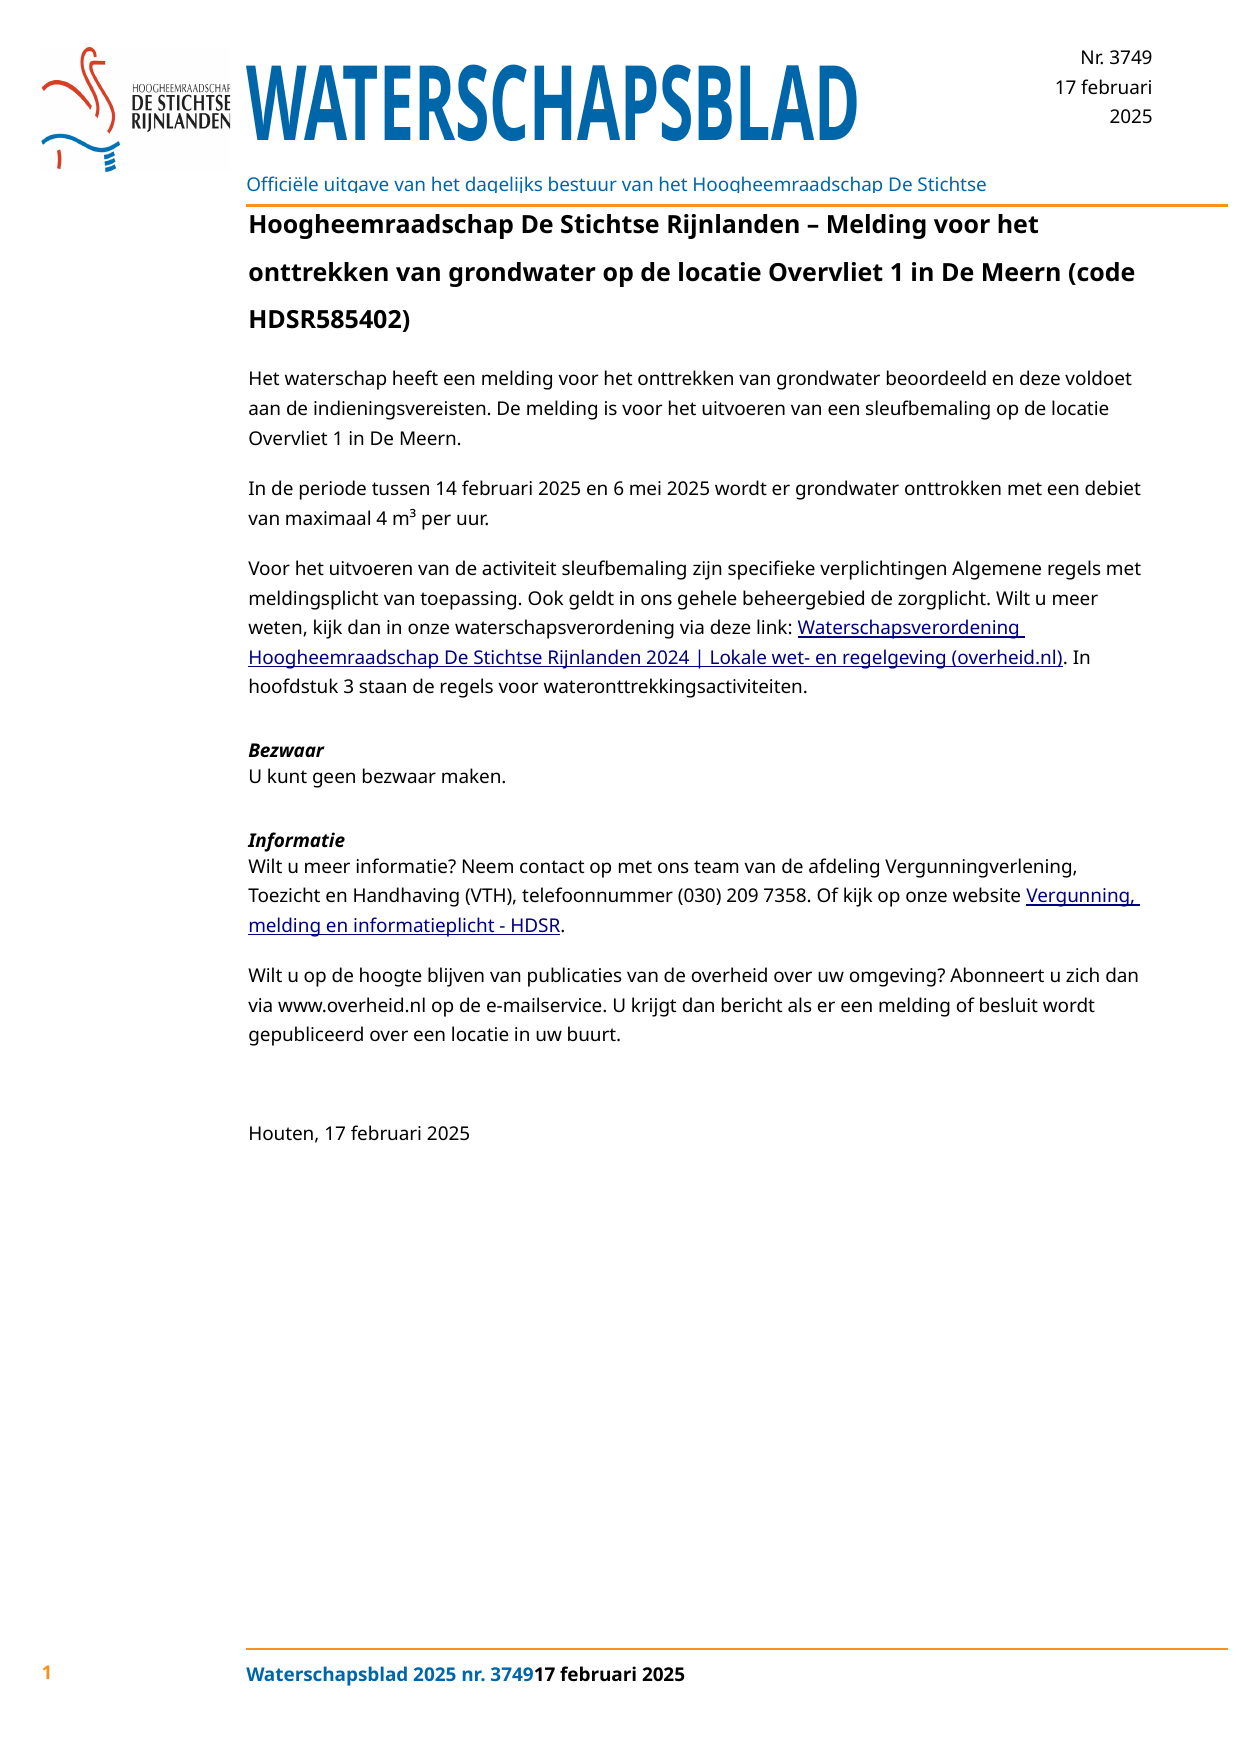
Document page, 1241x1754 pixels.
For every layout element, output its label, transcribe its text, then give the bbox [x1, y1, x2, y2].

text In de periode tussen 14 februari 2025 en 6 mei 2025 wordt er grondwater onttrokken met een debiet van maximaal 4 m³ per uur. [248, 475, 1152, 530]
text Voor het uitvoeren van de activiteit sleufbemaling zijn specifieke verplichtingen Algemene regels met meldingsplicht van toepassing. Ook geldt in ons gehele beheergebied de zorgplicht. Wilt u meer weten, kijk dan in onze waterschapsverordening via deze link: Waterschapsverordening Hoogheemraadschap De Stichtse Rijnlanden 2024 | Lokale wet- en regelgeving (overheid.nl). In hoofdstuk 3 staan de regels voor wateronttrekkingsactiviteiten. [248, 555, 1152, 699]
text Het waterschap heeft een melding voor het onttrekken van grondwater beoordeeld en deze voldoet aan de indieningsvereisten. De melding is voor het uitvoeren van een sleufbemaling op de locatie Overvliet 1 in De Meern. [248, 366, 1152, 450]
text U kunt geen bezwaar maken. [248, 763, 1152, 789]
picture [41, 47, 231, 172]
text Wilt u meer informatie? Neem contact op met ons team van de afdeling Vergunningverlening, Toezicht en Handhaving (VTH), telefoonnummer (030) 209 7358. Of kijk op onze website Vergunning, melding en informatieplicht - HDSR. [248, 853, 1152, 938]
text Bezwaar [248, 737, 1152, 763]
text Hoogheemraadschap De Stichtse Rijnlanden – Melding voor het onttrekken van grondwater op de locatie Overvliet 1 in De Meern (code HDSR585402) [248, 207, 1152, 336]
text Wilt u op de hoogte blijven van publicaties van de overheid over uw omgeving? Abonneert u zich dan via www.overheid.nl op de e-mailservice. U krijgt dan bericht als er een melding of besluit wordt gepubliceerd over een locatie in uw buurt. [248, 962, 1152, 1047]
text Informatie [248, 827, 1152, 853]
text Houten, 17 februari 2025 [248, 1120, 1152, 1146]
